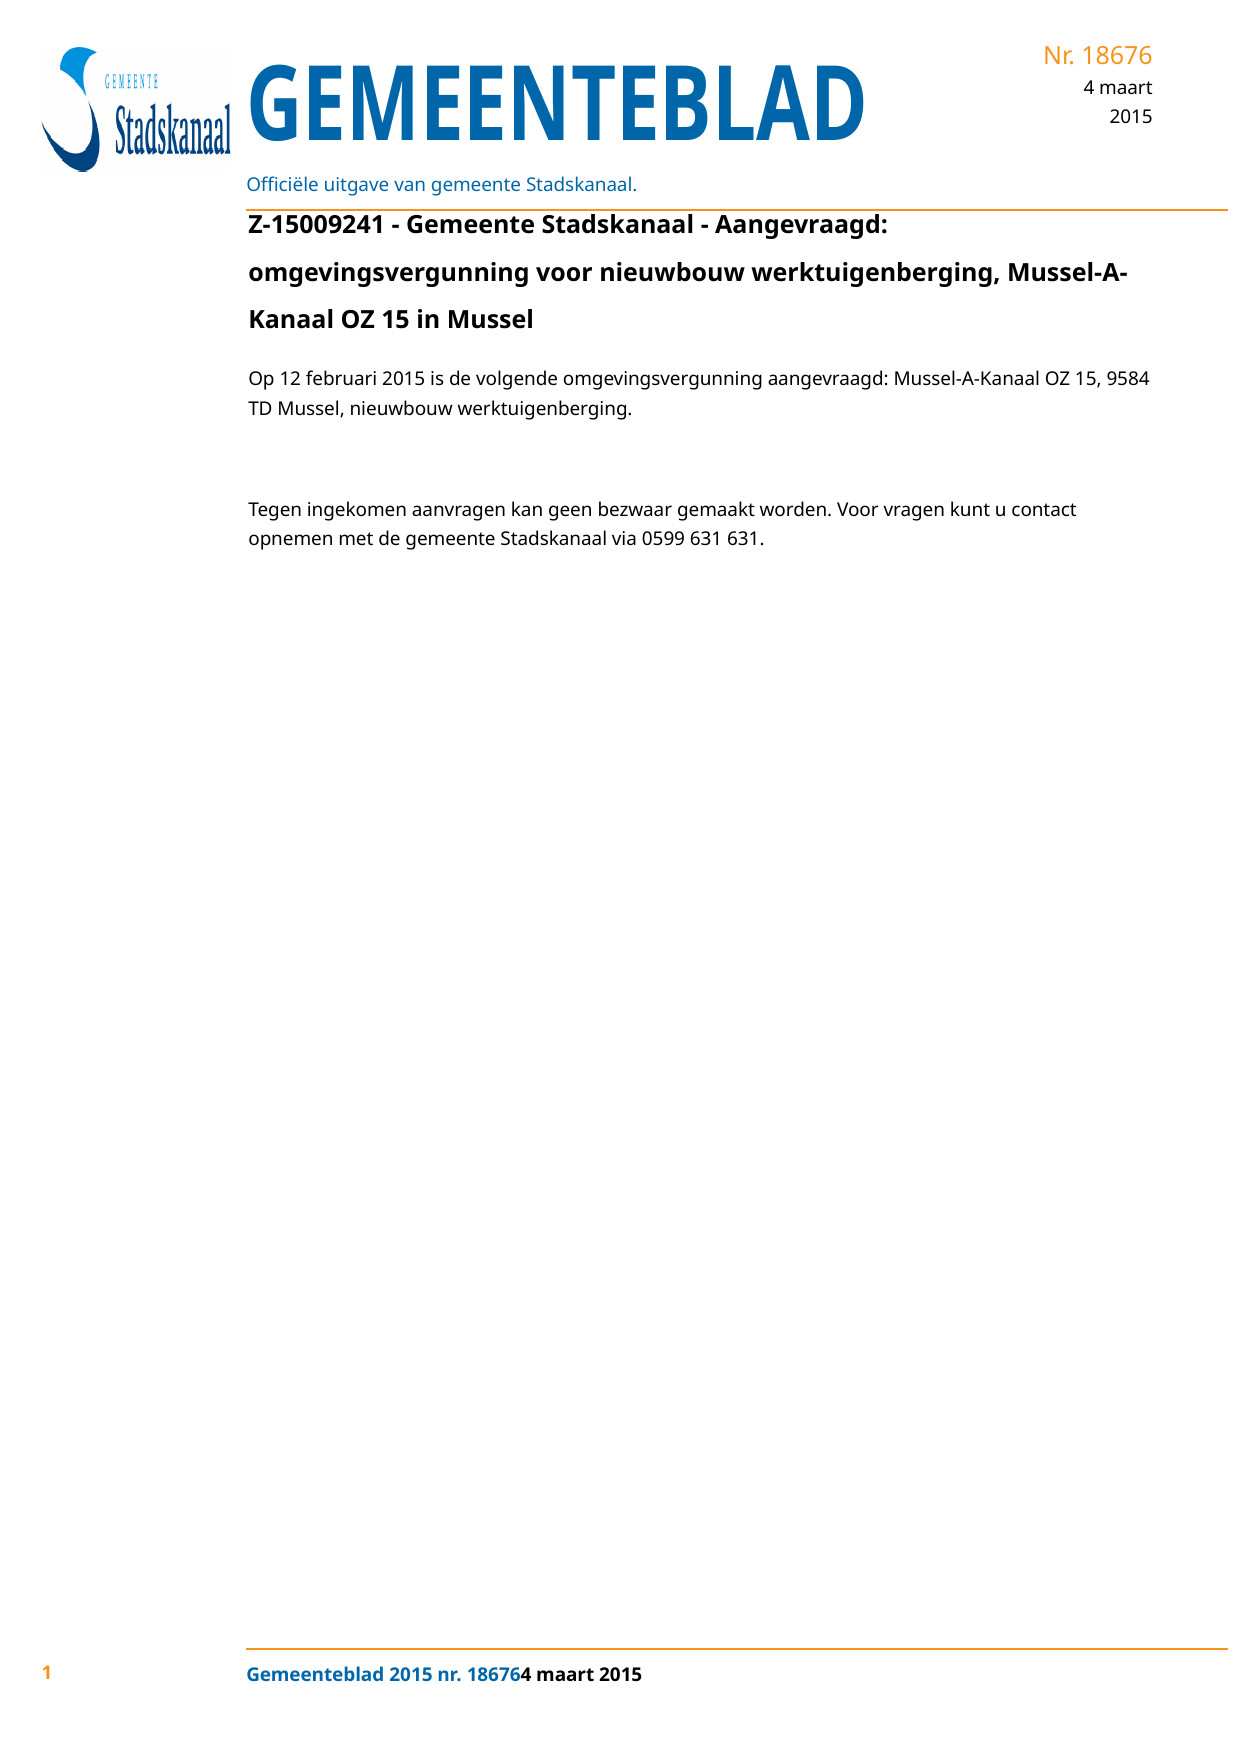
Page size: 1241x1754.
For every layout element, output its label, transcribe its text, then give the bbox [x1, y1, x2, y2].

text Tegen ingekomen aanvragen kan geen bezwaar gemaakt worden. Voor vragen kunt u contact opnemen met de gemeente Stadskanaal via 0599 631 631. [248, 496, 1152, 551]
picture [41, 47, 231, 172]
text Op 12 februari 2015 is de volgende omgevingsvergunning aangevraagd: Mussel-A-Kanaal OZ 15, 9584 TD Mussel, nieuwbouw werktuigenberging. [248, 366, 1152, 421]
text Z-15009241 - Gemeente Stadskanaal - Aangevraagd: omgevingsvergunning voor nieuwbouw werktuigenberging, Mussel-A-Kanaal OZ 15 in Mussel [248, 211, 1152, 336]
